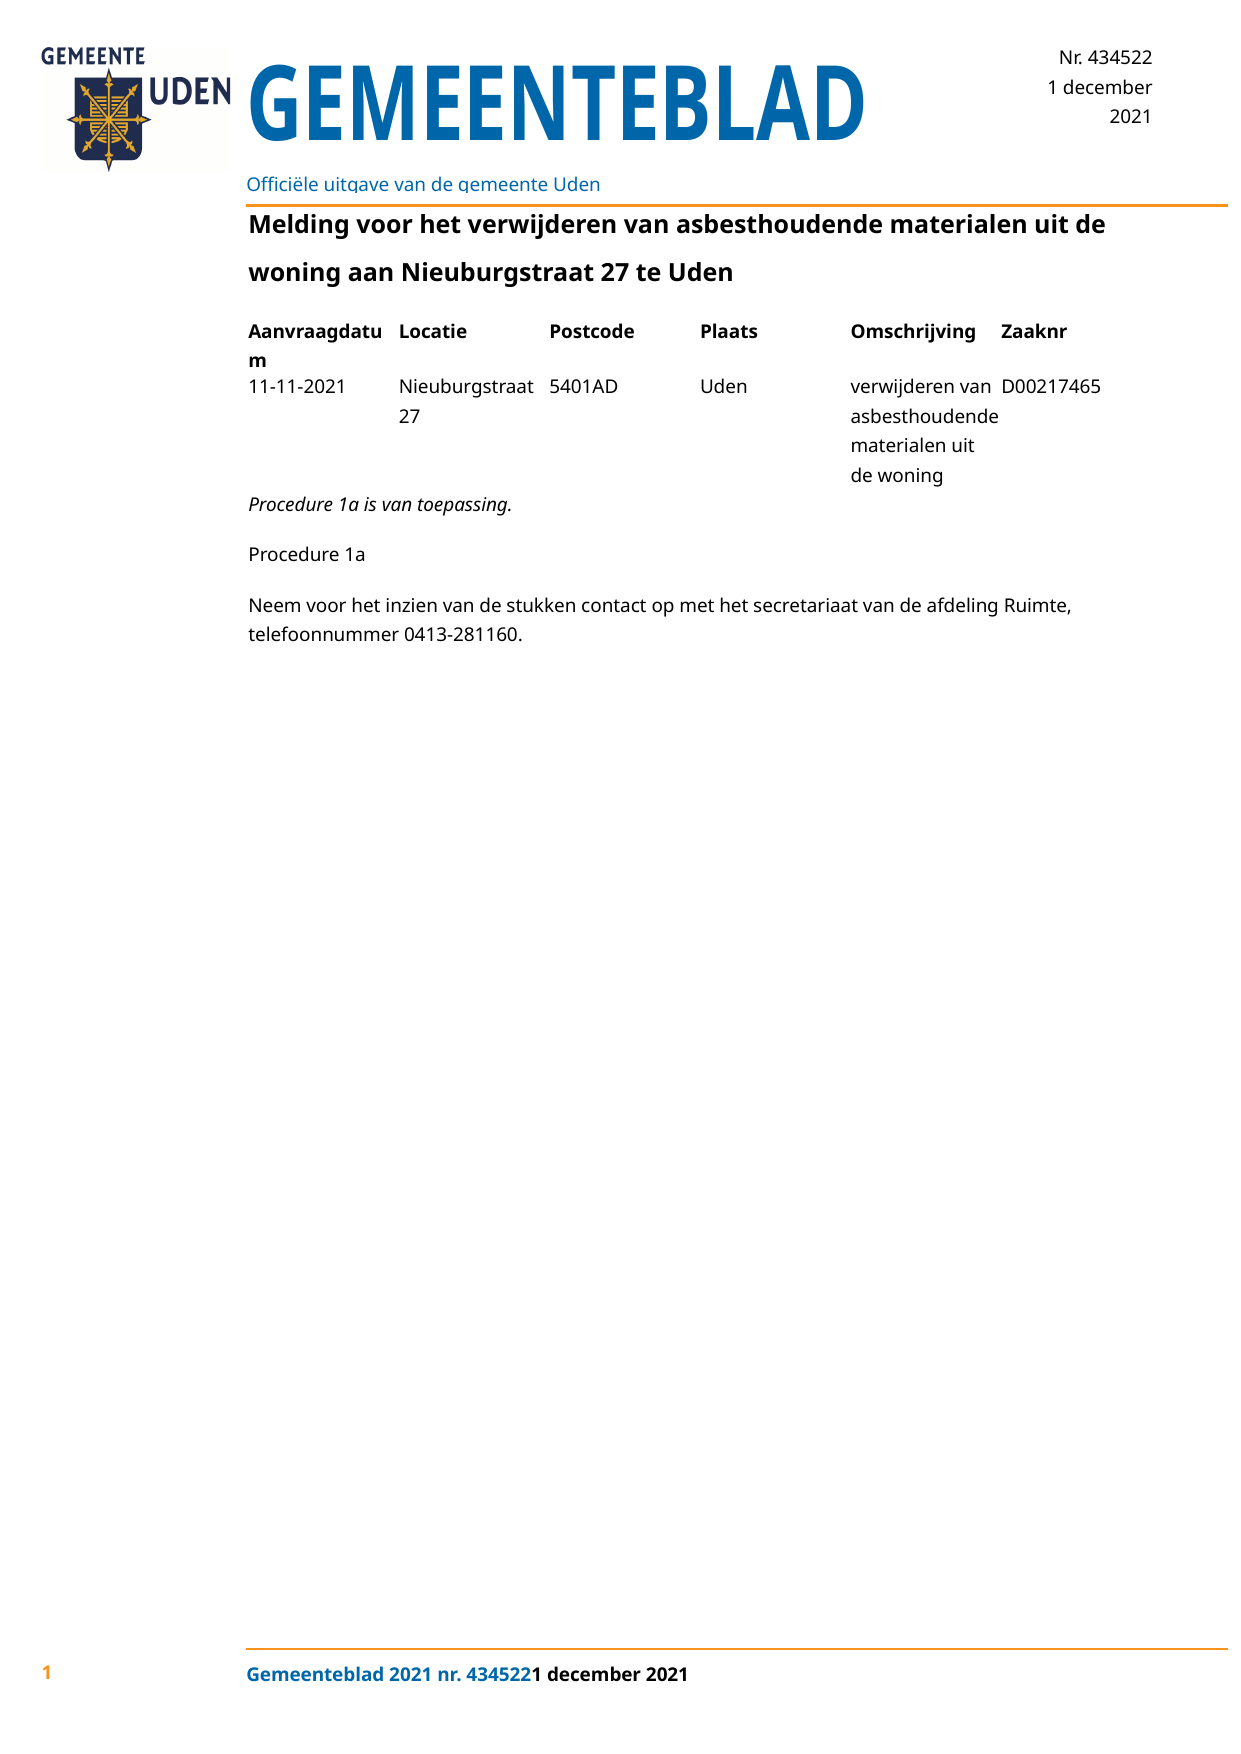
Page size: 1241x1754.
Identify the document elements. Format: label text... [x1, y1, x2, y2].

text Procedure 1a [248, 541, 1152, 567]
picture [41, 47, 231, 172]
table_header Plaats [700, 318, 850, 373]
table_header Omschrijving [850, 318, 1001, 373]
table_header Zaaknr [1001, 318, 1152, 373]
table_cell Uden [700, 373, 850, 488]
table_header Aanvraagdatum [248, 318, 398, 373]
table_header Postcode [549, 318, 700, 373]
text Melding voor het verwijderen van asbesthoudende materialen uit de woning aan Nieuburgstraat 27 te Uden [248, 207, 1152, 288]
text Procedure 1a is van toepassing. [248, 491, 1152, 517]
table_cell verwijderen van asbesthoudende materialen uit de woning [850, 373, 1001, 488]
text Neem voor het inzien van de stukken contact op met het secretariaat van de afdeling Ruimte, telefoonnummer 0413-281160. [248, 592, 1152, 647]
table_cell Nieuburgstraat 27 [399, 373, 549, 488]
table_cell 11-11-2021 [248, 373, 398, 488]
table_cell D00217465 [1001, 373, 1152, 488]
table_header Locatie [399, 318, 549, 373]
table_cell 5401AD [549, 373, 700, 488]
